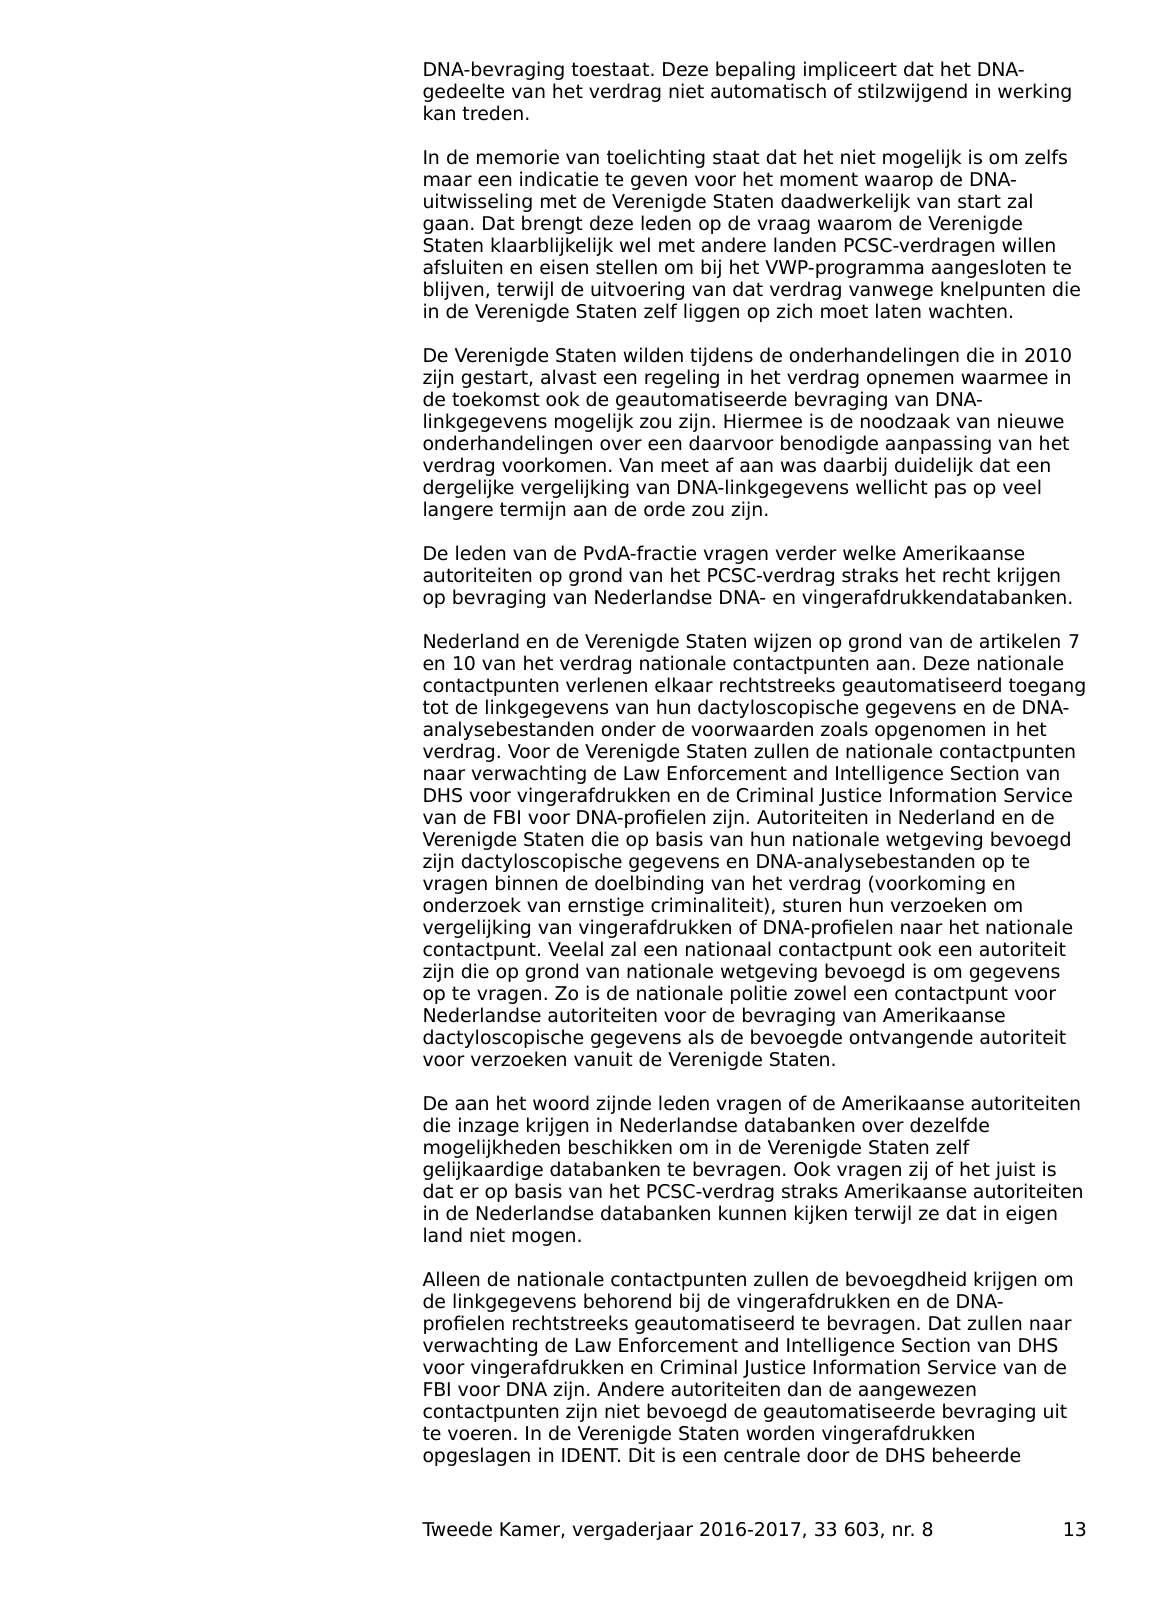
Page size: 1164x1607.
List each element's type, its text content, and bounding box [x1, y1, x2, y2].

text De leden van de PvdA-fractie vragen verder welke Amerikaanse autoriteiten op grond van het PCSC-verdrag straks het recht krijgen op bevraging van Nederlandse DNA- en vingerafdrukkendatabanken. [422, 543, 1087, 609]
text In de memorie van toelichting staat dat het niet mogelijk is om zelfs maar een indicatie te geven voor het moment waarop de DNA-uitwisseling met de Verenigde Staten daadwerkelijk van start zal gaan. Dat brengt deze leden op de vraag waarom de Verenigde Staten klaarblijkelijk wel met andere landen PCSC-verdragen willen afsluiten en eisen stellen om bij het VWP-programma aangesloten te blijven, terwijl de uitvoering van dat verdrag vanwege knelpunten die in de Verenigde Staten zelf liggen op zich moet laten wachten. [422, 147, 1087, 323]
text De Verenigde Staten wilden tijdens de onderhandelingen die in 2010 zijn gestart, alvast een regeling in het verdrag opnemen waarmee in de toekomst ook de geautomatiseerde bevraging van DNA-linkgegevens mogelijk zou zijn. Hiermee is de noodzaak van nieuwe onderhandelingen over een daarvoor benodigde aanpassing van het verdrag voorkomen. Van meet af aan was daarbij duidelijk dat een dergelijke vergelijking van DNA-linkgegevens wellicht pas op veel langere termijn aan de orde zou zijn. [422, 345, 1087, 521]
text Alleen de nationale contactpunten zullen de bevoegdheid krijgen om de linkgegevens behorend bij de vingerafdrukken en de DNA-profielen rechtstreeks geautomatiseerd te bevragen. Dat zullen naar verwachting de Law Enforcement and Intelligence Section van DHS voor vingerafdrukken en Criminal Justice Information Service van de FBI voor DNA zijn. Andere autoriteiten dan de aangewezen contactpunten zijn niet bevoegd de geautomatiseerde bevraging uit te voeren. In de Verenigde Staten worden vingerafdrukken opgeslagen in IDENT. Dit is een centrale door de DHS beheerde [422, 1269, 1087, 1467]
text Nederland en de Verenigde Staten wijzen op grond van de artikelen 7 en 10 van het verdrag nationale contactpunten aan. Deze nationale contactpunten verlenen elkaar rechtstreeks geautomatiseerd toegang tot de linkgegevens van hun dactyloscopische gegevens en de DNA-analysebestanden onder de voorwaarden zoals opgenomen in het verdrag. Voor de Verenigde Staten zullen de nationale contactpunten naar verwachting de Law Enforcement and Intelligence Section van DHS voor vingerafdrukken en de Criminal Justice Information Service van de FBI voor DNA-profielen zijn. Autoriteiten in Nederland en de Verenigde Staten die op basis van hun nationale wetgeving bevoegd zijn dactyloscopische gegevens en DNA-analysebestanden op te vragen binnen de doelbinding van het verdrag (voorkoming en onderzoek van ernstige criminaliteit), sturen hun verzoeken om vergelijking van vingerafdrukken of DNA-profielen naar het nationale contactpunt. Veelal zal een nationaal contactpunt ook een autoriteit zijn die op grond van nationale wetgeving bevoegd is om gegevens op te vragen. Zo is de nationale politie zowel een contactpunt voor Nederlandse autoriteiten voor de bevraging van Amerikaanse dactyloscopische gegevens als de bevoegde ontvangende autoriteit voor verzoeken vanuit de Verenigde Staten. [422, 631, 1087, 1071]
text DNA-bevraging toestaat. Deze bepaling impliceert dat het DNA-gedeelte van het verdrag niet automatisch of stilzwijgend in werking kan treden. [422, 59, 1087, 125]
text De aan het woord zijnde leden vragen of de Amerikaanse autoriteiten die inzage krijgen in Nederlandse databanken over dezelfde mogelijkheden beschikken om in de Verenigde Staten zelf gelijkaardige databanken te bevragen. Ook vragen zij of het juist is dat er op basis van het PCSC-verdrag straks Amerikaanse autoriteiten in de Nederlandse databanken kunnen kijken terwijl ze dat in eigen land niet mogen. [422, 1093, 1087, 1247]
